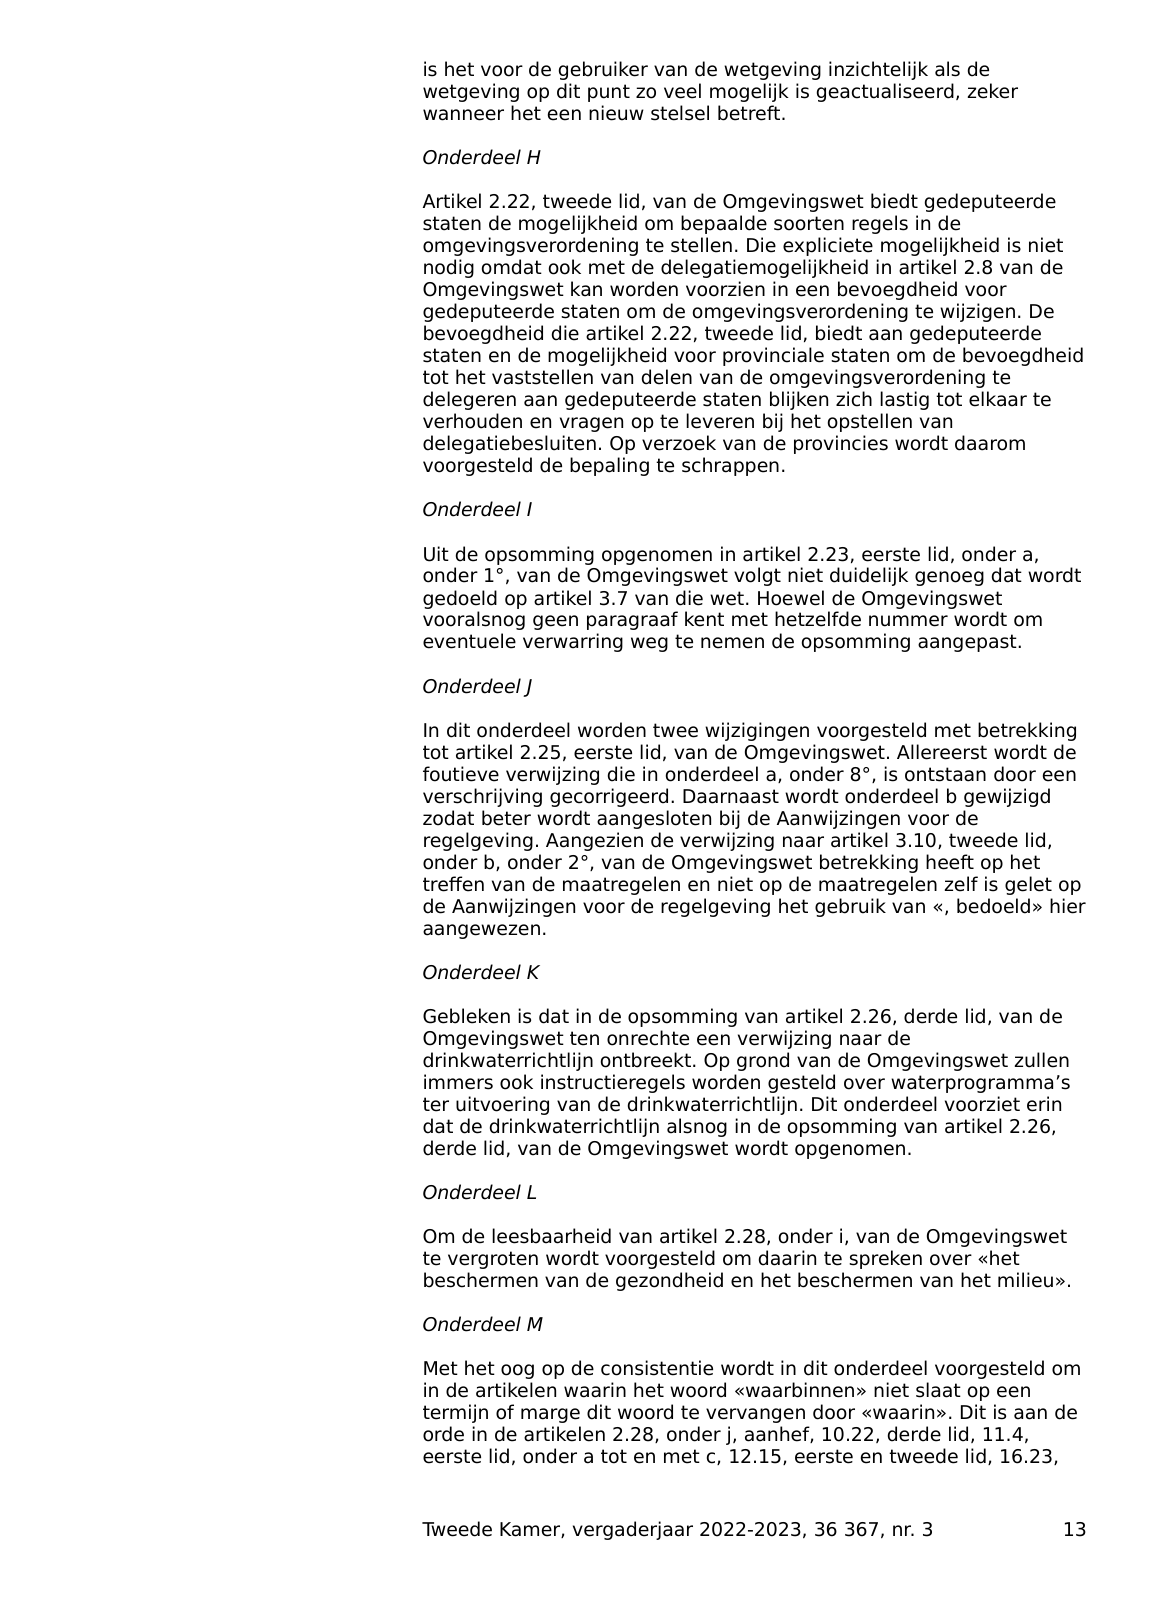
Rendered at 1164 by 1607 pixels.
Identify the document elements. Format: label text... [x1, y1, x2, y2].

subtitle Onderdeel L [422, 1182, 1087, 1204]
subtitle Onderdeel I [422, 499, 1087, 521]
text Om de leesbaarheid van artikel 2.28, onder i, van de Omgevingswet te vergroten wordt voorgesteld om daarin te spreken over «het beschermen van de gezondheid en het beschermen van het milieu». [422, 1226, 1087, 1292]
subtitle Onderdeel H [422, 147, 1087, 169]
text is het voor de gebruiker van de wetgeving inzichtelijk als de wetgeving op dit punt zo veel mogelijk is geactualiseerd, zeker wanneer het een nieuw stelsel betreft. [422, 59, 1087, 125]
text Met het oog op de consistentie wordt in dit onderdeel voorgesteld om in de artikelen waarin het woord «waarbinnen» niet slaat op een termijn of marge dit woord te vervangen door «waarin». Dit is aan de orde in de artikelen 2.28, onder j, aanhef, 10.22, derde lid, 11.4, eerste lid, onder a tot en met c, 12.15, eerste en tweede lid, 16.23, [422, 1358, 1087, 1468]
text In dit onderdeel worden twee wijzigingen voorgesteld met betrekking tot artikel 2.25, eerste lid, van de Omgevingswet. Allereerst wordt de foutieve verwijzing die in onderdeel a, onder 8°, is ontstaan door een verschrijving gecorrigeerd. Daarnaast wordt onderdeel b gewijzigd zodat beter wordt aangesloten bij de Aanwijzingen voor de regelgeving. Aangezien de verwijzing naar artikel 3.10, tweede lid, onder b, onder 2°, van de Omgevingswet betrekking heeft op het treffen van de maatregelen en niet op de maatregelen zelf is gelet op de Aanwijzingen voor de regelgeving het gebruik van «, bedoeld» hier aangewezen. [422, 720, 1087, 939]
subtitle Onderdeel K [422, 962, 1087, 984]
text Uit de opsomming opgenomen in artikel 2.23, eerste lid, onder a, onder 1°, van de Omgevingswet volgt niet duidelijk genoeg dat wordt gedoeld op artikel 3.7 van die wet. Hoewel de Omgevingswet vooralsnog geen paragraaf kent met hetzelfde nummer wordt om eventuele verwarring weg te nemen de opsomming aangepast. [422, 543, 1087, 653]
subtitle Onderdeel M [422, 1314, 1087, 1336]
subtitle Onderdeel J [422, 676, 1087, 697]
text Artikel 2.22, tweede lid, van de Omgevingswet biedt gedeputeerde staten de mogelijkheid om bepaalde soorten regels in de omgevingsverordening te stellen. Die expliciete mogelijkheid is niet nodig omdat ook met de delegatiemogelijkheid in artikel 2.8 van de Omgevingswet kan worden voorzien in een bevoegdheid voor gedeputeerde staten om de omgevingsverordening te wijzigen. De bevoegdheid die artikel 2.22, tweede lid, biedt aan gedeputeerde staten en de mogelijkheid voor provinciale staten om de bevoegdheid tot het vaststellen van delen van de omgevingsverordening te delegeren aan gedeputeerde staten blijken zich lastig tot elkaar te verhouden en vragen op te leveren bij het opstellen van delegatiebesluiten. Op verzoek van de provincies wordt daarom voorgesteld de bepaling te schrappen. [422, 191, 1087, 477]
text Gebleken is dat in de opsomming van artikel 2.26, derde lid, van de Omgevingswet ten onrechte een verwijzing naar de drinkwaterrichtlijn ontbreekt. Op grond van de Omgevingswet zullen immers ook instructieregels worden gesteld over waterprogramma’s ter uitvoering van de drinkwaterrichtlijn. Dit onderdeel voorziet erin dat de drinkwaterrichtlijn alsnog in de opsomming van artikel 2.26, derde lid, van de Omgevingswet wordt opgenomen. [422, 1006, 1087, 1160]
